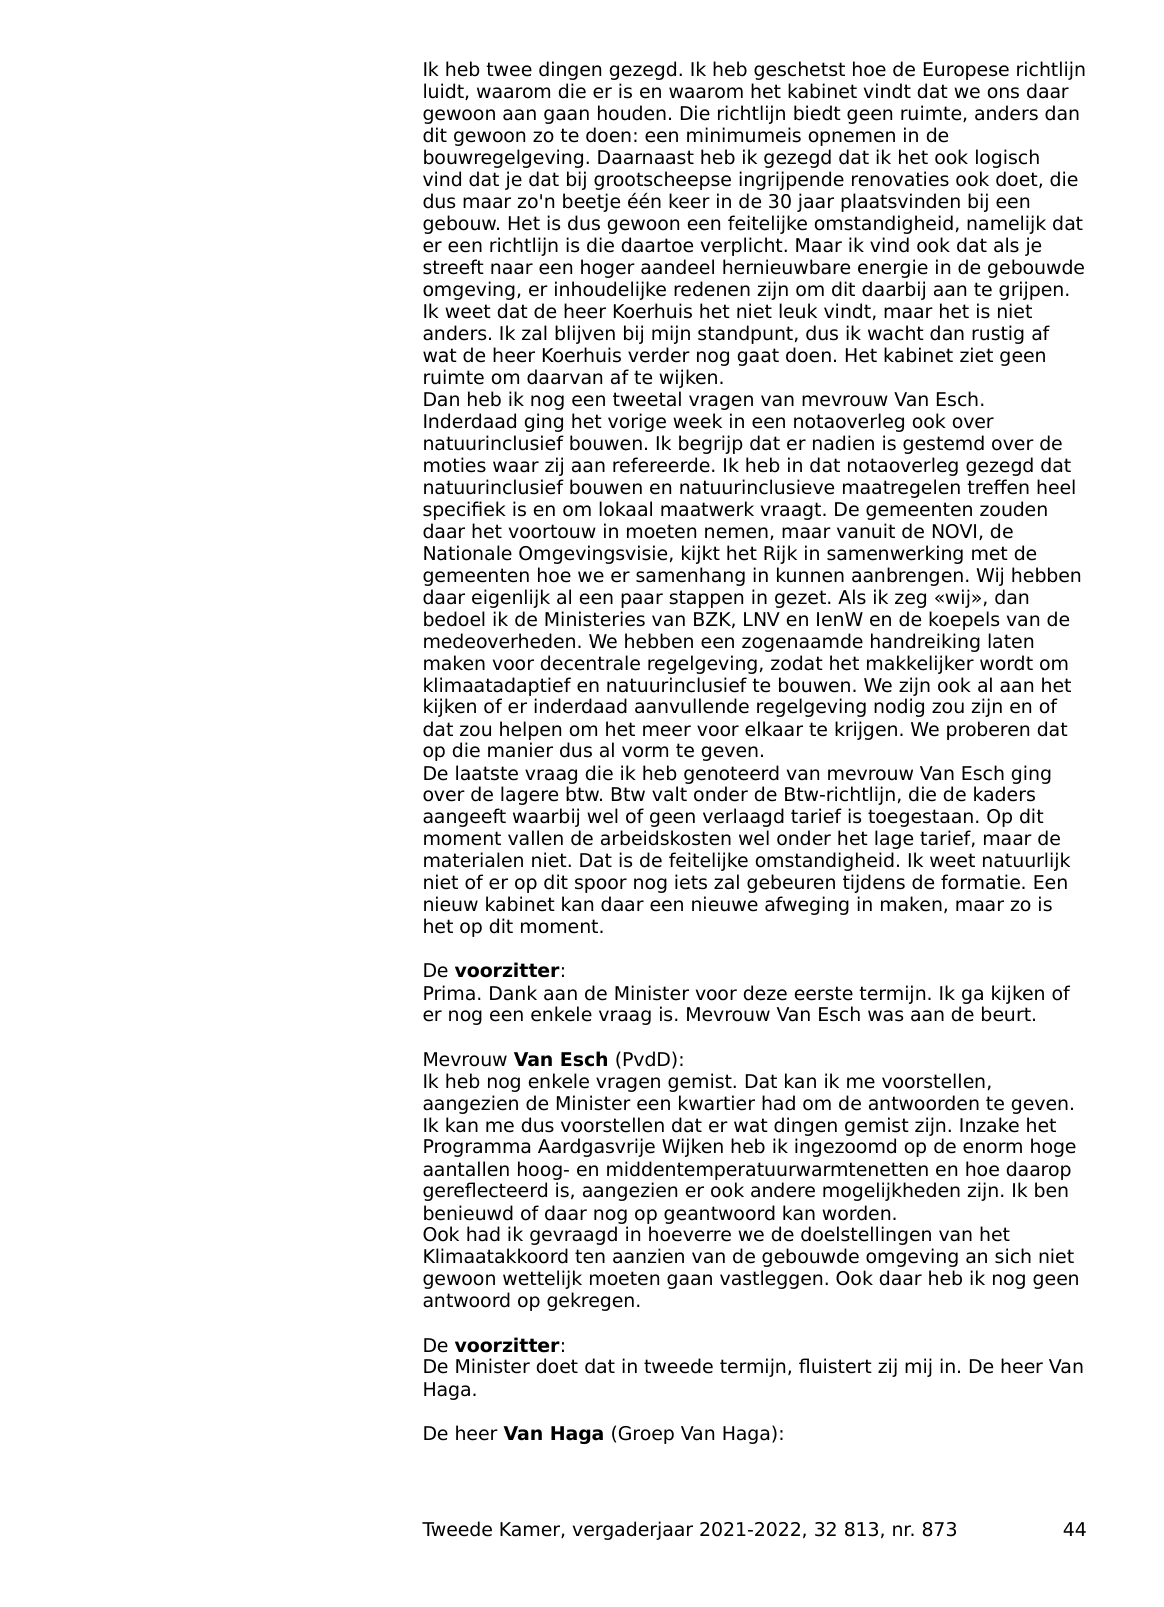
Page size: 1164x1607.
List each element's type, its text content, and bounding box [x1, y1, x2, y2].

text De Minister doet dat in tweede termijn, fluistert zij mij in. De heer Van Haga. [422, 1356, 1087, 1400]
text Ik heb nog enkele vragen gemist. Dat kan ik me voorstellen, aangezien de Minister een kwartier had om de antwoorden te geven. Ik kan me dus voorstellen dat er wat dingen gemist zijn. Inzake het Programma Aardgasvrije Wijken heb ik ingezoomd op de enorm hoge aantallen hoog- en middentemperatuurwarmtenetten en hoe daarop gereflecteerd is, aangezien er ook andere mogelijkheden zijn. Ik ben benieuwd of daar nog op geantwoord kan worden. [422, 1071, 1087, 1224]
text Dan heb ik nog een tweetal vragen van mevrouw Van Esch. Inderdaad ging het vorige week in een notaoverleg ook over natuurinclusief bouwen. Ik begrijp dat er nadien is gestemd over de moties waar zij aan refereerde. Ik heb in dat notaoverleg gezegd dat natuurinclusief bouwen en natuurinclusieve maatregelen treffen heel specifiek is en om lokaal maatwerk vraagt. De gemeenten zouden daar het voortouw in moeten nemen, maar vanuit de NOVI, de Nationale Omgevingsvisie, kijkt het Rijk in samenwerking met de gemeenten hoe we er samenhang in kunnen aanbrengen. Wij hebben daar eigenlijk al een paar stappen in gezet. Als ik zeg «wij», dan bedoel ik de Ministeries van BZK, LNV en IenW en de koepels van de medeoverheden. We hebben een zogenaamde handreiking laten maken voor decentrale regelgeving, zodat het makkelijker wordt om klimaatadaptief en natuurinclusief te bouwen. We zijn ook al aan het kijken of er inderdaad aanvullende regelgeving nodig zou zijn en of dat zou helpen om het meer voor elkaar te krijgen. We proberen dat op die manier dus al vorm te geven. [422, 389, 1087, 762]
text De voorzitter: [422, 960, 1087, 982]
text Ook had ik gevraagd in hoeverre we de doelstellingen van het Klimaatakkoord ten aanzien van de gebouwde omgeving an sich niet gewoon wettelijk moeten gaan vastleggen. Ook daar heb ik nog geen antwoord op gekregen. [422, 1224, 1087, 1312]
text Ik heb twee dingen gezegd. Ik heb geschetst hoe de Europese richtlijn luidt, waarom die er is en waarom het kabinet vindt dat we ons daar gewoon aan gaan houden. Die richtlijn biedt geen ruimte, anders dan dit gewoon zo te doen: een minimumeis opnemen in de bouwregelgeving. Daarnaast heb ik gezegd dat ik het ook logisch vind dat je dat bij grootscheepse ingrijpende renovaties ook doet, die dus maar zo'n beetje één keer in de 30 jaar plaatsvinden bij een gebouw. Het is dus gewoon een feitelijke omstandigheid, namelijk dat er een richtlijn is die daartoe verplicht. Maar ik vind ook dat als je streeft naar een hoger aandeel hernieuwbare energie in de gebouwde omgeving, er inhoudelijke redenen zijn om dit daarbij aan te grijpen. Ik weet dat de heer Koerhuis het niet leuk vindt, maar het is niet anders. Ik zal blijven bij mijn standpunt, dus ik wacht dan rustig af wat de heer Koerhuis verder nog gaat doen. Het kabinet ziet geen ruimte om daarvan af te wijken. [422, 59, 1087, 389]
text De heer Van Haga (Groep Van Haga): [422, 1423, 1087, 1444]
text De laatste vraag die ik heb genoteerd van mevrouw Van Esch ging over de lagere btw. Btw valt onder de Btw-richtlijn, die de kaders aangeeft waarbij wel of geen verlaagd tarief is toegestaan. Op dit moment vallen de arbeidskosten wel onder het lage tarief, maar de materialen niet. Dat is de feitelijke omstandigheid. Ik weet natuurlijk niet of er op dit spoor nog iets zal gebeuren tijdens de formatie. Een nieuw kabinet kan daar een nieuwe afweging in maken, maar zo is het op dit moment. [422, 762, 1087, 938]
text Prima. Dank aan de Minister voor deze eerste termijn. Ik ga kijken of er nog een enkele vraag is. Mevrouw Van Esch was aan de beurt. [422, 982, 1087, 1026]
text Mevrouw Van Esch (PvdD): [422, 1048, 1087, 1071]
text De voorzitter: [422, 1334, 1087, 1356]
